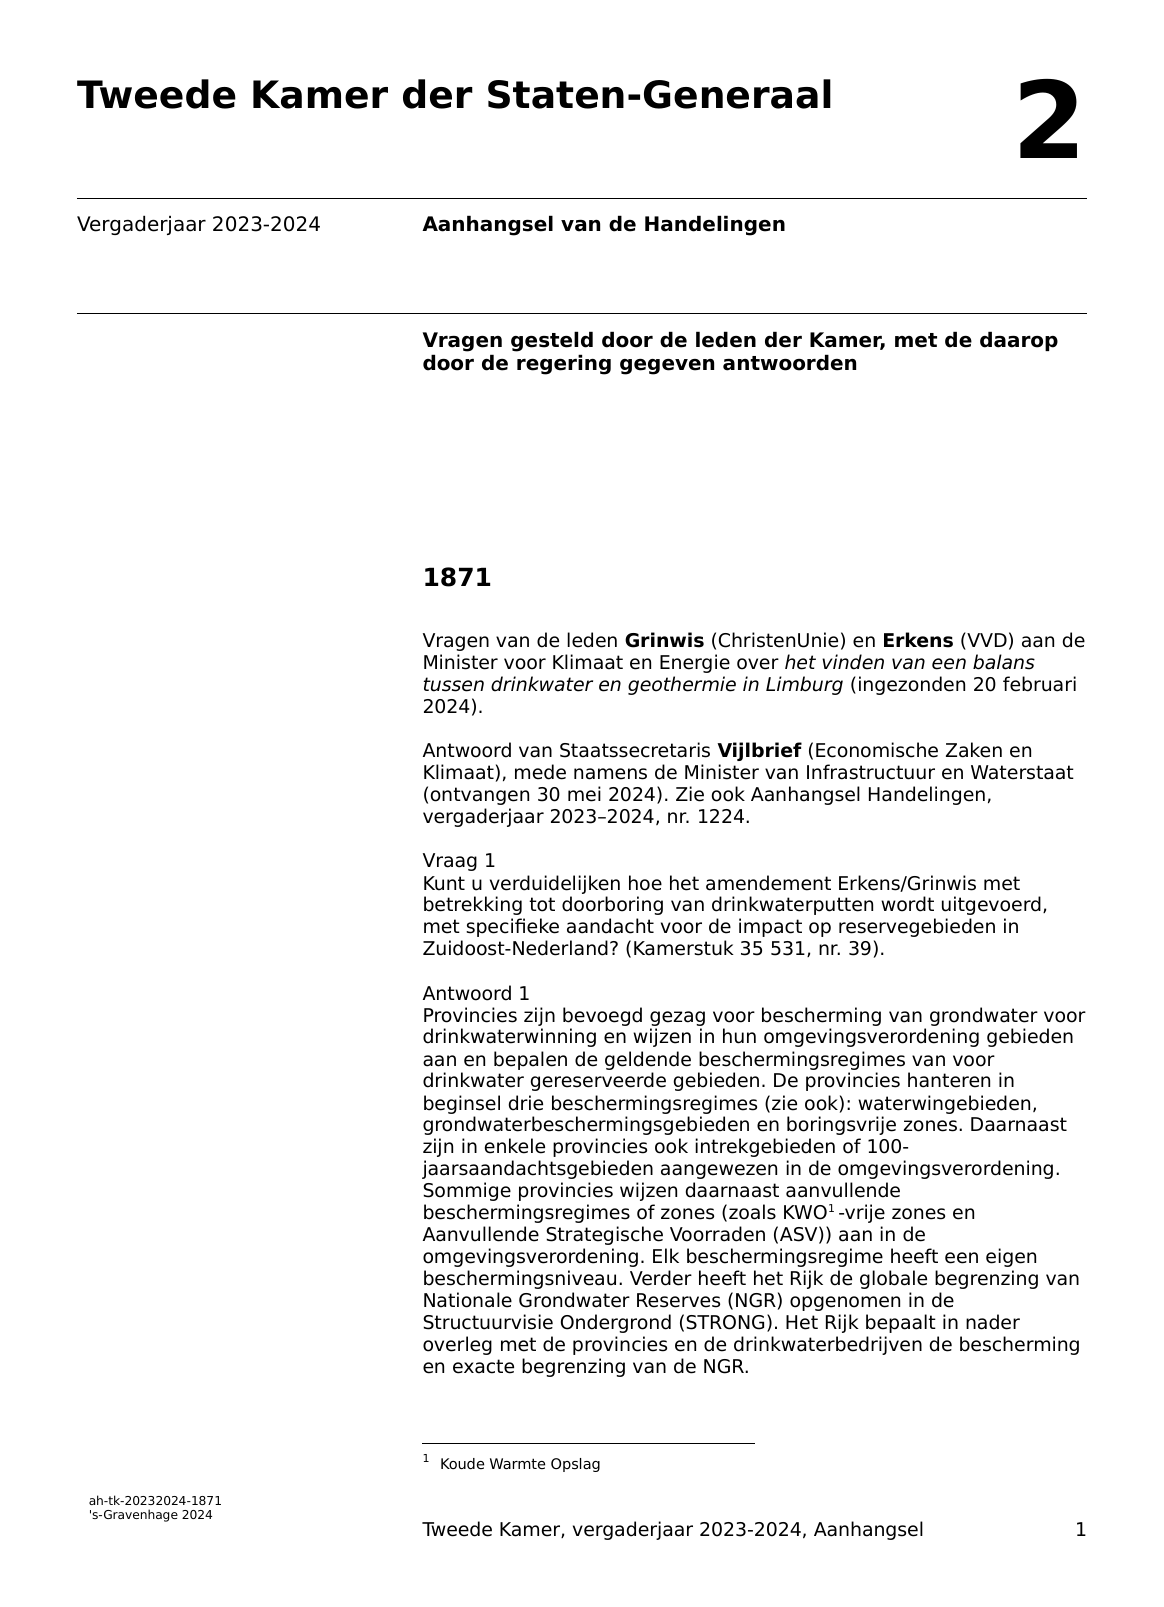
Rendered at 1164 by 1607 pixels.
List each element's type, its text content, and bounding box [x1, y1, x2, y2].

text Antwoord 1 [422, 982, 1087, 1004]
table_cell Aanhangsel van de Handelingen [422, 199, 1087, 313]
text 's-Gravenhage 2024 [88, 1508, 323, 1522]
table_header 2 [886, 59, 1087, 198]
text ah-tk-20232024-1871 [88, 1494, 323, 1508]
text Vragen van de leden Grinwis (ChristenUnie) en Erkens (VVD) aan de Minister voor Klimaat en Energie over het vinden van een balans tussen drinkwater en geothermie in Limburg (ingezonden 20 februari 2024). [422, 630, 1087, 718]
text Antwoord van Staatssecretaris Vijlbrief (Economische Zaken en Klimaat), mede namens de Minister van Infrastructuur en Waterstaat (ontvangen 30 mei 2024). Zie ook Aanhangsel Handelingen, vergaderjaar 2023–2024, nr. 1224. [422, 740, 1087, 828]
text Koude Warmte Opslag [422, 1452, 1087, 1474]
text Vraag 1 [422, 850, 1087, 872]
text Kunt u verduidelijken hoe het amendement Erkens/Grinwis met betrekking tot doorboring van drinkwaterputten wordt uitgevoerd, met specifieke aandacht voor de impact op reservegebieden in Zuidoost-Nederland? (Kamerstuk 35 531, nr. 39). [422, 872, 1087, 960]
text Provincies zijn bevoegd gezag voor bescherming van grondwater voor drinkwaterwinning en wijzen in hun omgevingsverordening gebieden aan en bepalen de geldende beschermingsregimes van voor drinkwater gereserveerde gebieden. De provincies hanteren in beginsel drie beschermingsregimes (zie ook): waterwingebieden, grondwaterbeschermingsgebieden en boringsvrije zones. Daarnaast zijn in enkele provincies ook intrekgebieden of 100- jaarsaandachtsgebieden aangewezen in de omgevingsverordening. Sommige provincies wijzen daarnaast aanvullende beschermingsregimes of zones (zoals KWO-vrije zones en Aanvullende Strategische Voorraden (ASV)) aan in de omgevingsverordening. Elk beschermingsregime heeft een eigen beschermingsniveau. Verder heeft het Rijk de globale begrenzing van Nationale Grondwater Reserves (NGR) opgenomen in de Structuurvisie Ondergrond (STRONG). Het Rijk bepaalt in nader overleg met de provincies en de drinkwaterbedrijven de bescherming en exacte begrenzing van de NGR. [422, 1004, 1087, 1378]
text 1871 [422, 563, 1087, 592]
table_header Tweede Kamer der Staten-Generaal [77, 59, 886, 198]
table_cell Vragen gesteld door de leden der Kamer, met de daarop door de regering gegeven antwoorden [422, 314, 1087, 375]
table_cell Vergaderjaar 2023-2024 [77, 199, 422, 313]
table_cell [77, 314, 422, 375]
